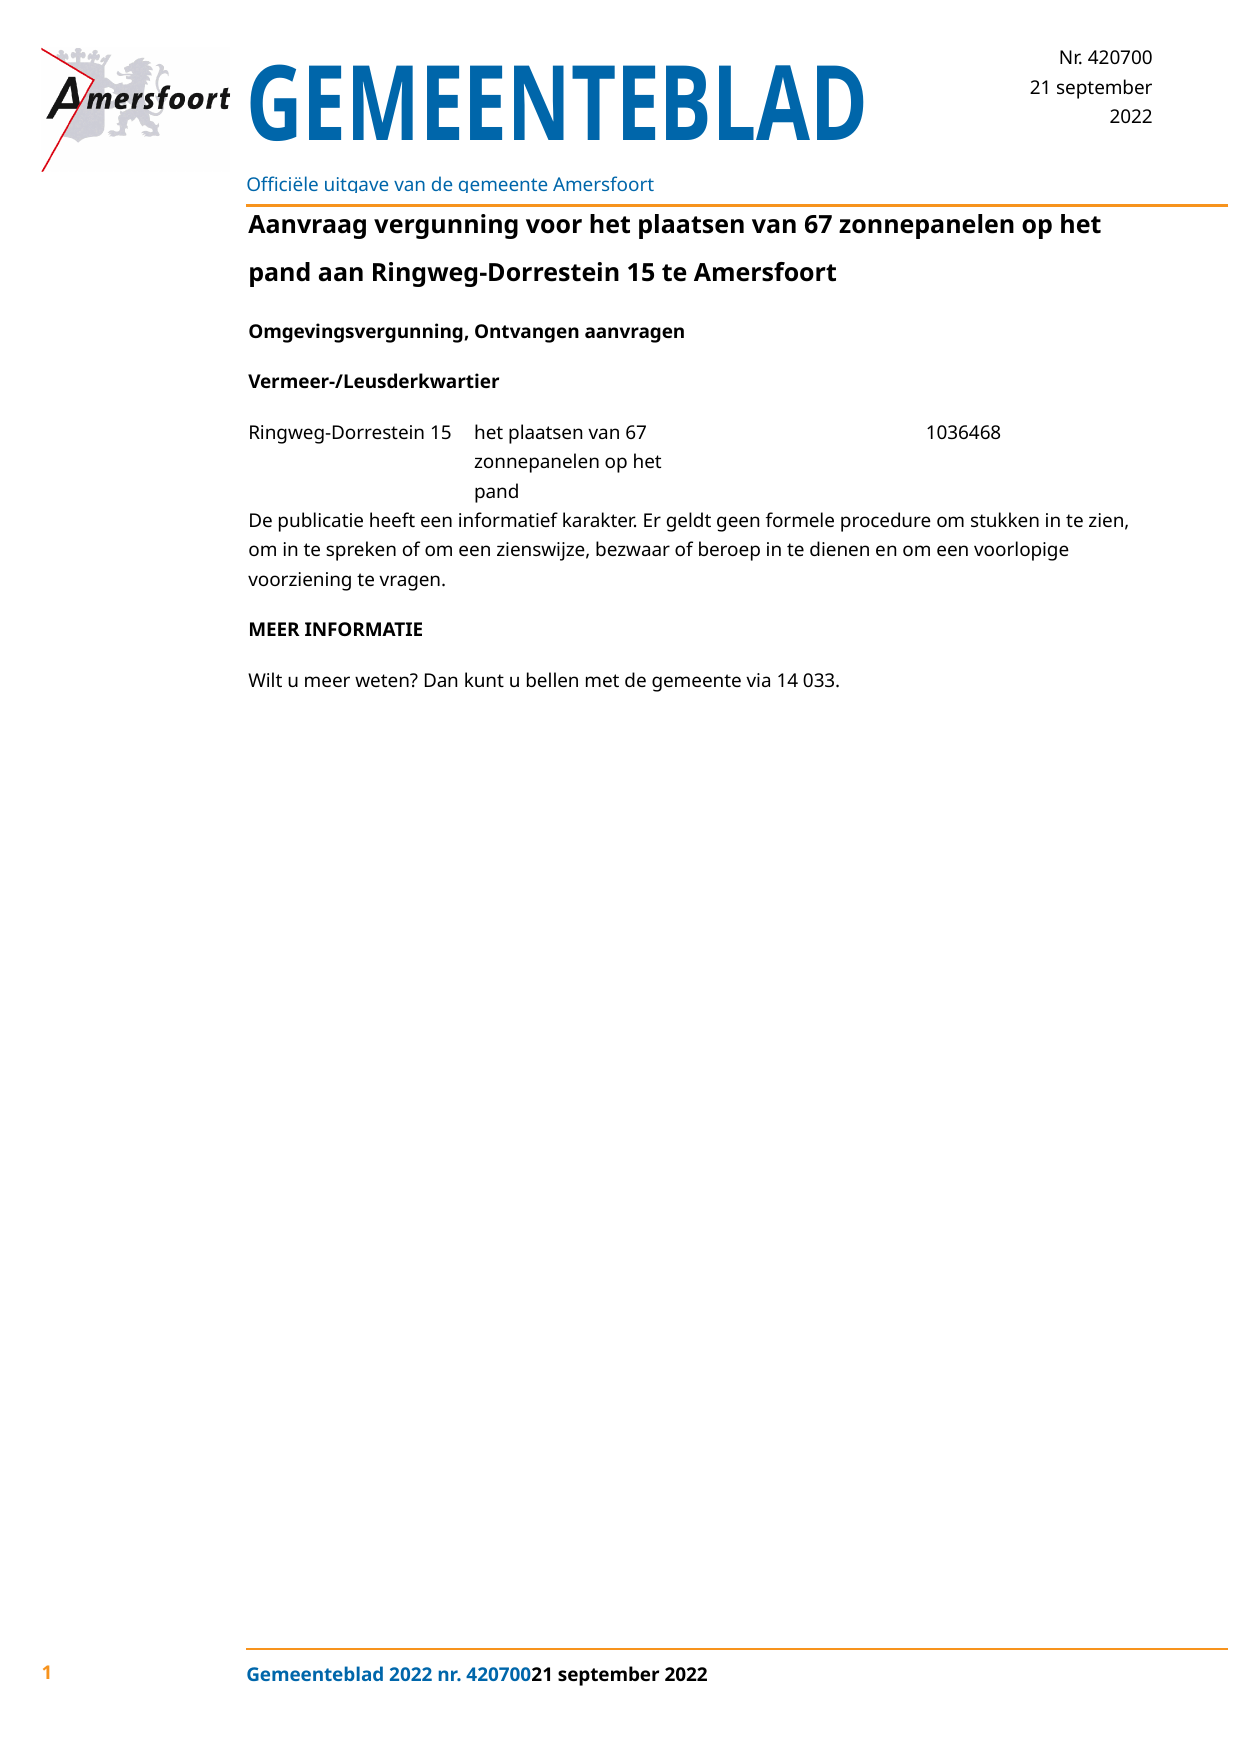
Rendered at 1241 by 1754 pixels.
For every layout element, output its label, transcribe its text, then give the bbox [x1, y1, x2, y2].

text Vermeer-/Leusderkwartier [248, 368, 1152, 394]
text De publicatie heeft een informatief karakter. Er geldt geen formele procedure om stukken in te zien, om in te spreken of om een zienswijze, bezwaar of beroep in te dienen en om een voorlopige voorziening te vragen. [248, 507, 1152, 592]
text Wilt u meer weten? Dan kunt u bellen met de gemeente via 14 033. [248, 667, 1152, 693]
text Omgevingsvergunning, Ontvangen aanvragen [248, 318, 1152, 344]
picture [41, 47, 231, 172]
text MEER INFORMATIE [248, 617, 1152, 642]
text Aanvraag vergunning voor het plaatsen van 67 zonnepanelen op het pand aan Ringweg-Dorrestein 15 te Amersfoort [248, 207, 1152, 288]
table_header het plaatsen van 67 zonnepanelen op het pand [474, 419, 700, 504]
table_header 1036468 [926, 419, 1152, 504]
table_header [700, 419, 926, 504]
table_header Ringweg-Dorrestein 15 [248, 419, 474, 504]
